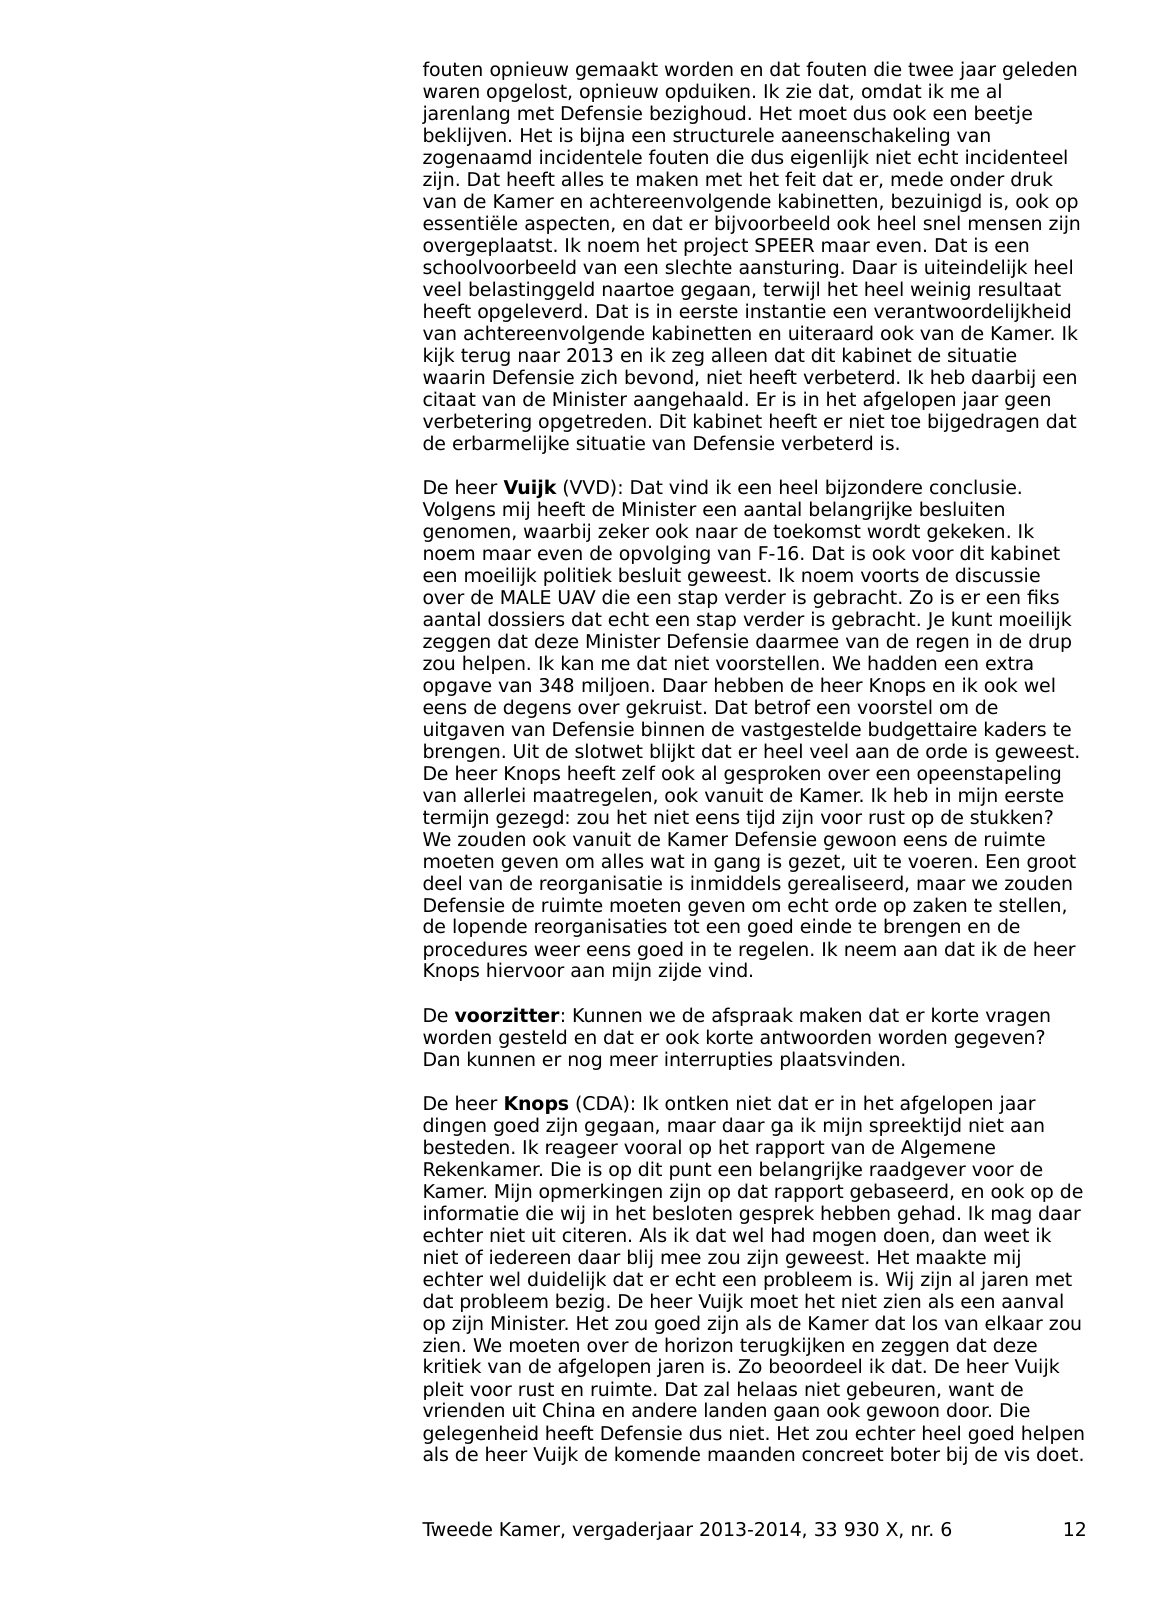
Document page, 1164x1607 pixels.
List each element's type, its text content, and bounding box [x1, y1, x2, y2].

text De heer Vuijk (VVD): Dat vind ik een heel bijzondere conclusie. Volgens mij heeft de Minister een aantal belangrijke besluiten genomen, waarbij zeker ook naar de toekomst wordt gekeken. Ik noem maar even de opvolging van F-16. Dat is ook voor dit kabinet een moeilijk politiek besluit geweest. Ik noem voorts de discussie over de MALE UAV die een stap verder is gebracht. Zo is er een fiks aantal dossiers dat echt een stap verder is gebracht. Je kunt moeilijk zeggen dat deze Minister Defensie daarmee van de regen in de drup zou helpen. Ik kan me dat niet voorstellen. We hadden een extra opgave van 348 miljoen. Daar hebben de heer Knops en ik ook wel eens de degens over gekruist. Dat betrof een voorstel om de uitgaven van Defensie binnen de vastgestelde budgettaire kaders te brengen. Uit de slotwet blijkt dat er heel veel aan de orde is geweest. De heer Knops heeft zelf ook al gesproken over een opeenstapeling van allerlei maatregelen, ook vanuit de Kamer. Ik heb in mijn eerste termijn gezegd: zou het niet eens tijd zijn voor rust op de stukken? We zouden ook vanuit de Kamer Defensie gewoon eens de ruimte moeten geven om alles wat in gang is gezet, uit te voeren. Een groot deel van de reorganisatie is inmiddels gerealiseerd, maar we zouden Defensie de ruimte moeten geven om echt orde op zaken te stellen, de lopende reorganisaties tot een goed einde te brengen en de procedures weer eens goed in te regelen. Ik neem aan dat ik de heer Knops hiervoor aan mijn zijde vind. [422, 477, 1087, 982]
text fouten opnieuw gemaakt worden en dat fouten die twee jaar geleden waren opgelost, opnieuw opduiken. Ik zie dat, omdat ik me al jarenlang met Defensie bezighoud. Het moet dus ook een beetje beklijven. Het is bijna een structurele aaneenschakeling van zogenaamd incidentele fouten die dus eigenlijk niet echt incidenteel zijn. Dat heeft alles te maken met het feit dat er, mede onder druk van de Kamer en achtereenvolgende kabinetten, bezuinigd is, ook op essentiële aspecten, en dat er bijvoorbeeld ook heel snel mensen zijn overgeplaatst. Ik noem het project SPEER maar even. Dat is een schoolvoorbeeld van een slechte aansturing. Daar is uiteindelijk heel veel belastinggeld naartoe gegaan, terwijl het heel weinig resultaat heeft opgeleverd. Dat is in eerste instantie een verantwoordelijkheid van achtereenvolgende kabinetten en uiteraard ook van de Kamer. Ik kijk terug naar 2013 en ik zeg alleen dat dit kabinet de situatie waarin Defensie zich bevond, niet heeft verbeterd. Ik heb daarbij een citaat van de Minister aangehaald. Er is in het afgelopen jaar geen verbetering opgetreden. Dit kabinet heeft er niet toe bijgedragen dat de erbarmelijke situatie van Defensie verbeterd is. [422, 59, 1087, 455]
text De heer Knops (CDA): Ik ontken niet dat er in het afgelopen jaar dingen goed zijn gegaan, maar daar ga ik mijn spreektijd niet aan besteden. Ik reageer vooral op het rapport van de Algemene Rekenkamer. Die is op dit punt een belangrijke raadgever voor de Kamer. Mijn opmerkingen zijn op dat rapport gebaseerd, en ook op de informatie die wij in het besloten gesprek hebben gehad. Ik mag daar echter niet uit citeren. Als ik dat wel had mogen doen, dan weet ik niet of iedereen daar blij mee zou zijn geweest. Het maakte mij echter wel duidelijk dat er echt een probleem is. Wij zijn al jaren met dat probleem bezig. De heer Vuijk moet het niet zien als een aanval op zijn Minister. Het zou goed zijn als de Kamer dat los van elkaar zou zien. We moeten over de horizon terugkijken en zeggen dat deze kritiek van de afgelopen jaren is. Zo beoordeel ik dat. De heer Vuijk pleit voor rust en ruimte. Dat zal helaas niet gebeuren, want de vrienden uit China en andere landen gaan ook gewoon door. Die gelegenheid heeft Defensie dus niet. Het zou echter heel goed helpen als de heer Vuijk de komende maanden concreet boter bij de vis doet. [422, 1093, 1087, 1466]
text De voorzitter: Kunnen we de afspraak maken dat er korte vragen worden gesteld en dat er ook korte antwoorden worden gegeven? Dan kunnen er nog meer interrupties plaatsvinden. [422, 1004, 1087, 1071]
